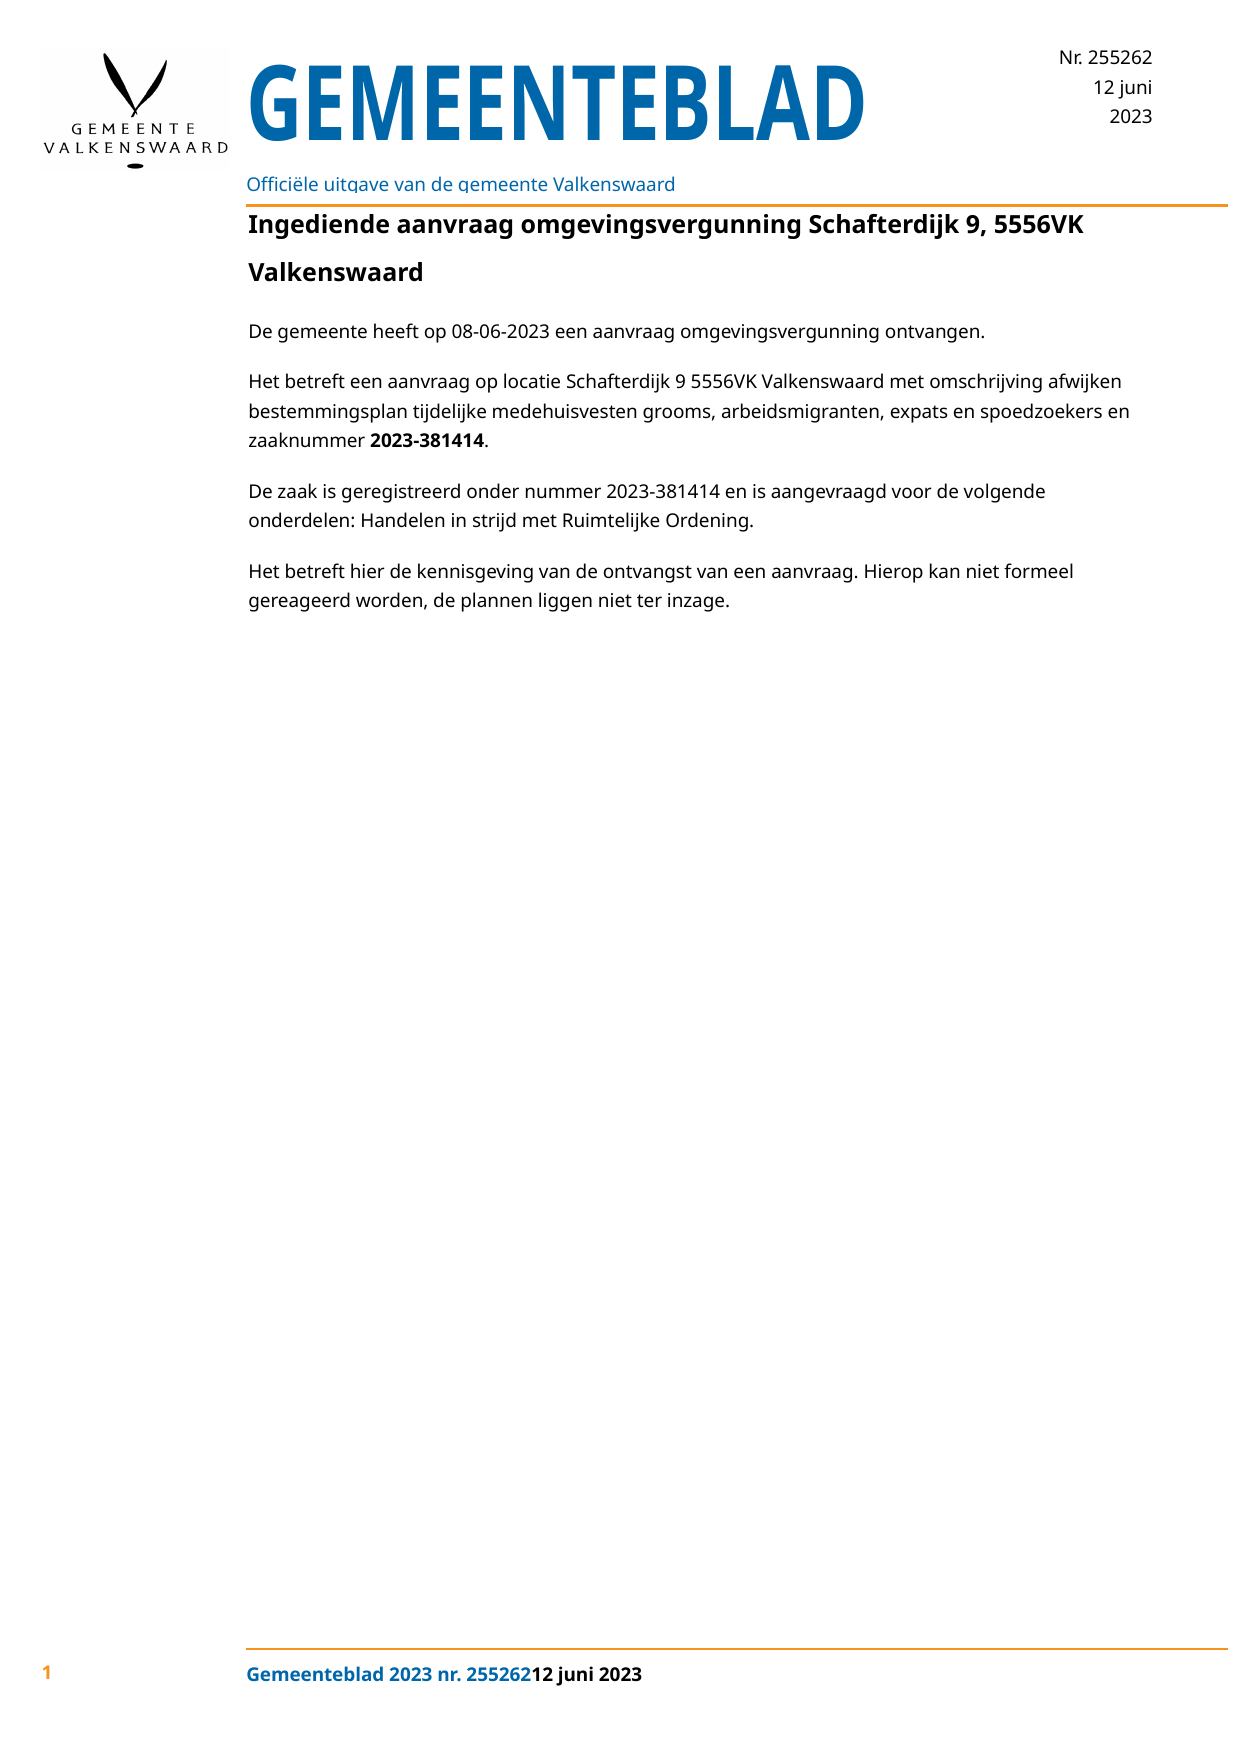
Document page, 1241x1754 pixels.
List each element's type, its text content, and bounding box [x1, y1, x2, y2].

picture [41, 47, 231, 172]
text Het betreft een aanvraag op locatie Schafterdijk 9 5556VK Valkenswaard met omschrijving afwijken bestemmingsplan tijdelijke medehuisvesten grooms, arbeidsmigranten, expats en spoedzoekers en zaaknummer 2023-381414. [248, 368, 1152, 453]
text Ingediende aanvraag omgevingsvergunning Schafterdijk 9, 5556VK Valkenswaard [248, 207, 1152, 288]
text De gemeente heeft op 08-06-2023 een aanvraag omgevingsvergunning ontvangen. [248, 318, 1152, 344]
text Het betreft hier de kennisgeving van de ontvangst van een aanvraag. Hierop kan niet formeel gereageerd worden, de plannen liggen niet ter inzage. [248, 558, 1152, 613]
text De zaak is geregistreerd onder nummer 2023-381414 en is aangevraagd voor de volgende onderdelen: Handelen in strijd met Ruimtelijke Ordening. [248, 478, 1152, 533]
